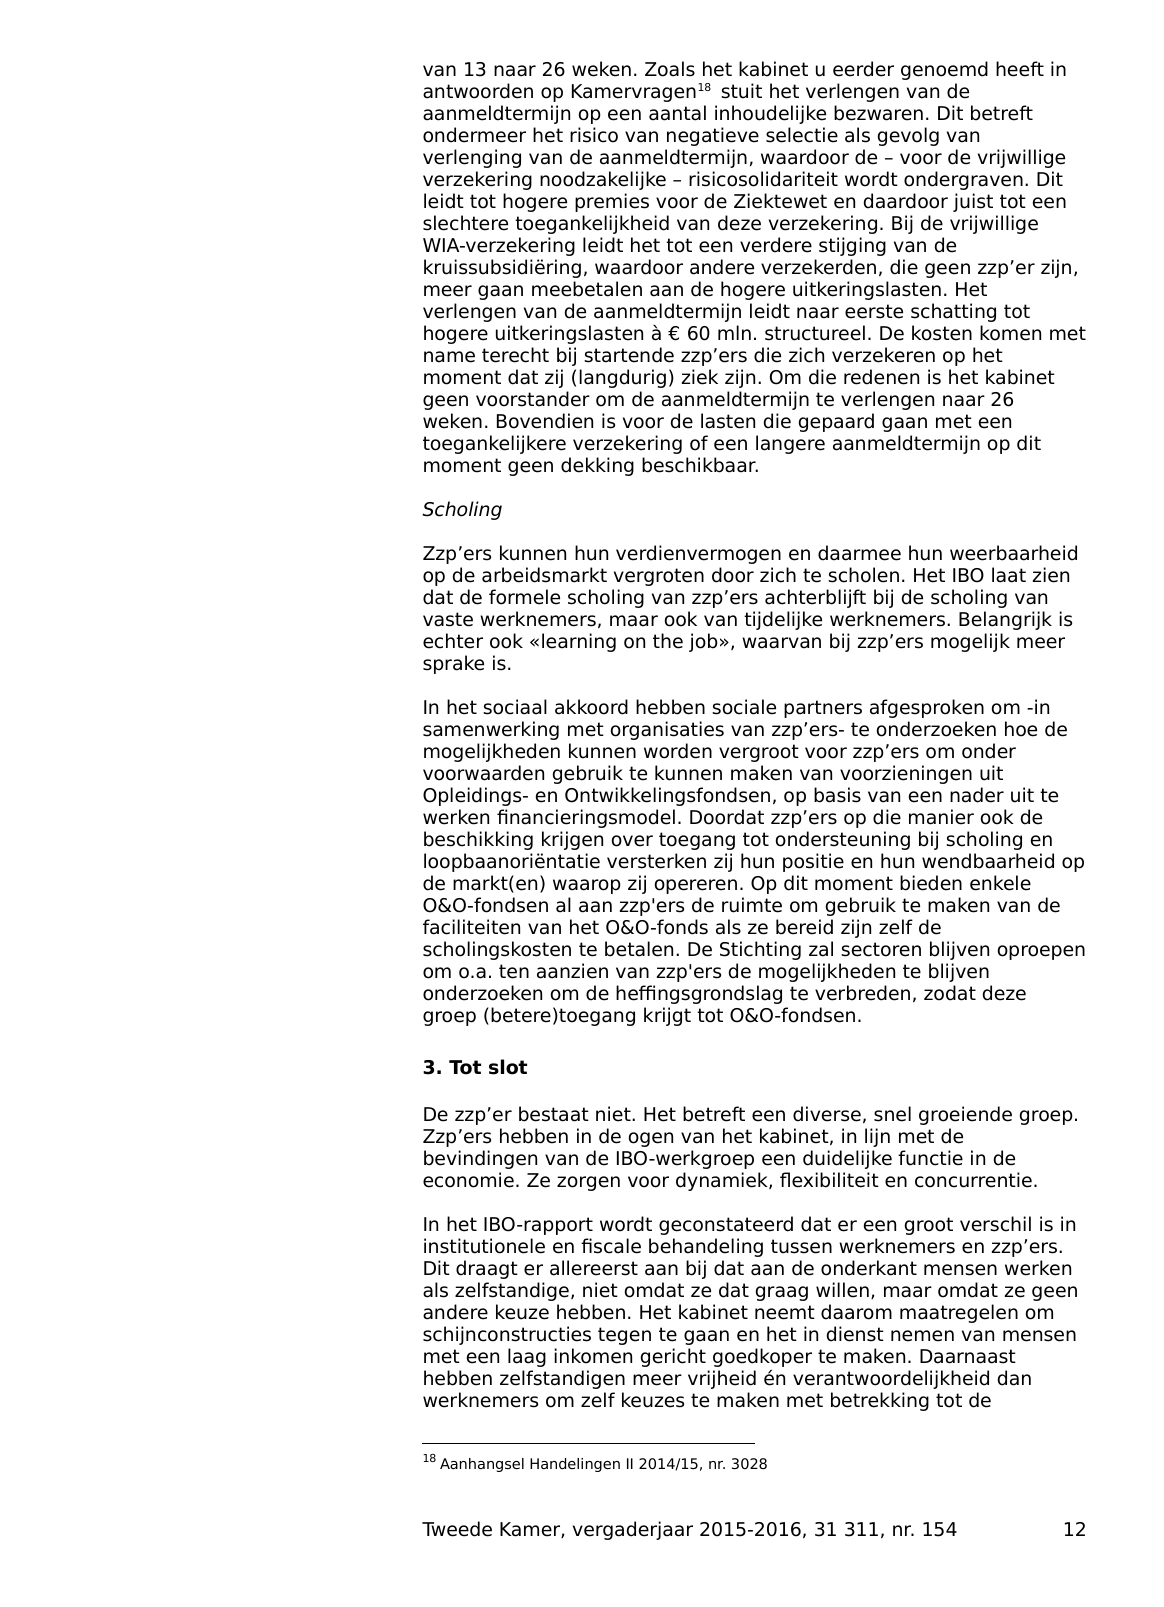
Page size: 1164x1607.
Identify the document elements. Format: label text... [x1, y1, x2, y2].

text Zzp’ers kunnen hun verdienvermogen en daarmee hun weerbaarheid op de arbeidsmarkt vergroten door zich te scholen. Het IBO laat zien dat de formele scholing van zzp’ers achterblijft bij de scholing van vaste werknemers, maar ook van tijdelijke werknemers. Belangrijk is echter ook «learning on the job», waarvan bij zzp’ers mogelijk meer sprake is. [422, 543, 1087, 675]
text van 13 naar 26 weken. Zoals het kabinet u eerder genoemd heeft in antwoorden op Kamervragen stuit het verlengen van de aanmeldtermijn op een aantal inhoudelijke bezwaren. Dit betreft ondermeer het risico van negatieve selectie als gevolg van verlenging van de aanmeldtermijn, waardoor de – voor de vrijwillige verzekering noodzakelijke – risicosolidariteit wordt ondergraven. Dit leidt tot hogere premies voor de Ziektewet en daardoor juist tot een slechtere toegankelijkheid van deze verzekering. Bij de vrijwillige WIA-verzekering leidt het tot een verdere stijging van de kruissubsidiëring, waardoor andere verzekerden, die geen zzp’er zijn, meer gaan meebetalen aan de hogere uitkeringslasten. Het verlengen van de aanmeldtermijn leidt naar eerste schatting tot hogere uitkeringslasten à € 60 mln. structureel. De kosten komen met name terecht bij startende zzp’ers die zich verzekeren op het moment dat zij (langdurig) ziek zijn. Om die redenen is het kabinet geen voorstander om de aanmeldtermijn te verlengen naar 26 weken. Bovendien is voor de lasten die gepaard gaan met een toegankelijkere verzekering of een langere aanmeldtermijn op dit moment geen dekking beschikbaar. [422, 59, 1087, 477]
text Aanhangsel Handelingen II 2014/15, nr. 3028 [422, 1452, 1087, 1474]
text In het IBO-rapport wordt geconstateerd dat er een groot verschil is in institutionele en fiscale behandeling tussen werknemers en zzp’ers. Dit draagt er allereerst aan bij dat aan de onderkant mensen werken als zelfstandige, niet omdat ze dat graag willen, maar omdat ze geen andere keuze hebben. Het kabinet neemt daarom maatregelen om schijnconstructies tegen te gaan en het in dienst nemen van mensen met een laag inkomen gericht goedkoper te maken. Daarnaast hebben zelfstandigen meer vrijheid én verantwoordelijkheid dan werknemers om zelf keuzes te maken met betrekking tot de [422, 1214, 1087, 1412]
text In het sociaal akkoord hebben sociale partners afgesproken om -in samenwerking met organisaties van zzp’ers- te onderzoeken hoe de mogelijkheden kunnen worden vergroot voor zzp’ers om onder voorwaarden gebruik te kunnen maken van voorzieningen uit Opleidings- en Ontwikkelingsfondsen, op basis van een nader uit te werken financieringsmodel. Doordat zzp’ers op die manier ook de beschikking krijgen over toegang tot ondersteuning bij scholing en loopbaanoriëntatie versterken zij hun positie en hun wendbaarheid op de markt(en) waarop zij opereren. Op dit moment bieden enkele O&O-fondsen al aan zzp'ers de ruimte om gebruik te maken van de faciliteiten van het O&O-fonds als ze bereid zijn zelf de scholingskosten te betalen. De Stichting zal sectoren blijven oproepen om o.a. ten aanzien van zzp'ers de mogelijkheden te blijven onderzoeken om de heffingsgrondslag te verbreden, zodat deze groep (betere)toegang krijgt tot O&O-fondsen. [422, 697, 1087, 1027]
subtitle 3. Tot slot [422, 1057, 1087, 1079]
text De zzp’er bestaat niet. Het betreft een diverse, snel groeiende groep. Zzp’ers hebben in de ogen van het kabinet, in lijn met de bevindingen van de IBO-werkgroep een duidelijke functie in de economie. Ze zorgen voor dynamiek, flexibiliteit en concurrentie. [422, 1104, 1087, 1192]
subtitle Scholing [422, 499, 1087, 521]
